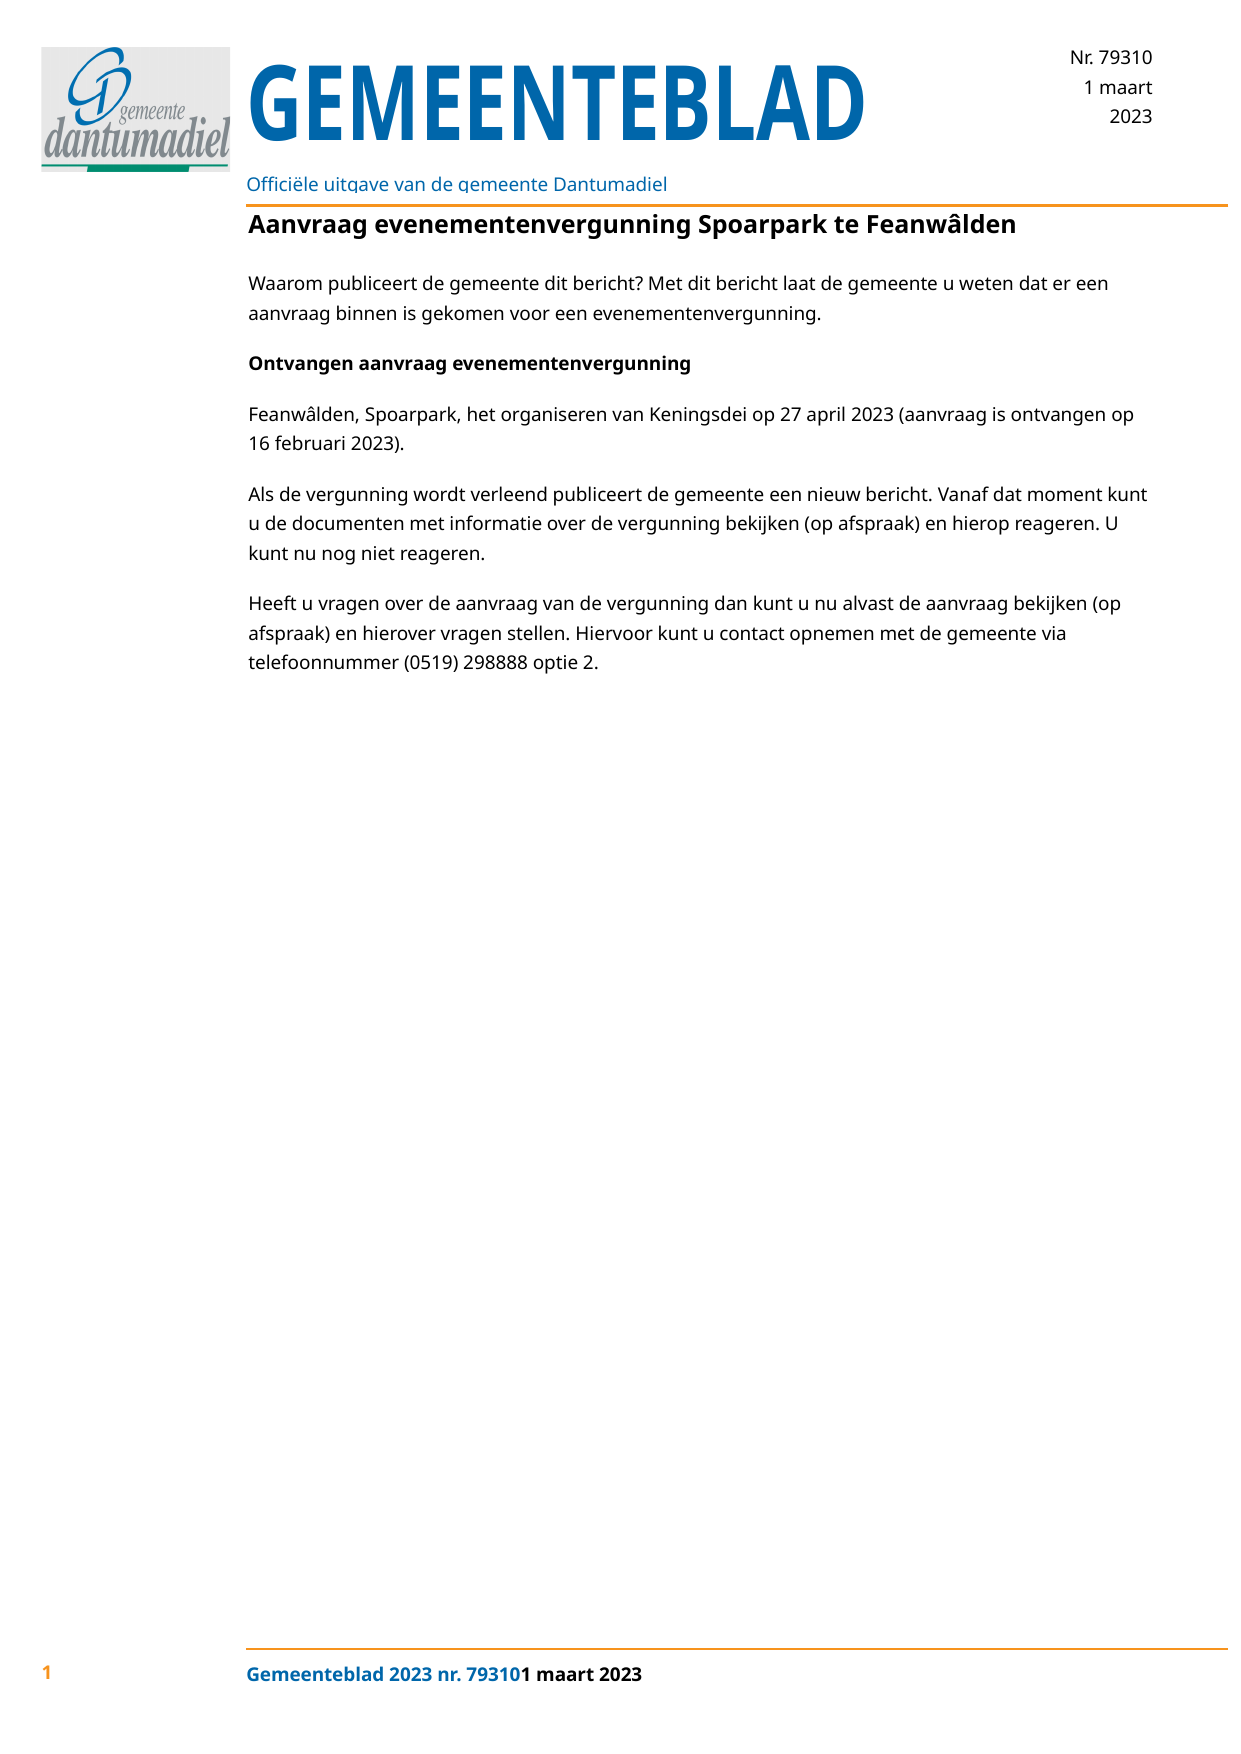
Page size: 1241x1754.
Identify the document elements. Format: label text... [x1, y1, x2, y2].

text Waarom publiceert de gemeente dit bericht? Met dit bericht laat de gemeente u weten dat er een aanvraag binnen is gekomen voor een evenementenvergunning. [248, 270, 1152, 326]
text Als de vergunning wordt verleend publiceert de gemeente een nieuw bericht. Vanaf dat moment kunt u de documenten met informatie over de vergunning bekijken (op afspraak) en hierop reageren. U kunt nu nog niet reageren. [248, 481, 1152, 566]
text Ontvangen aanvraag evenementenvergunning [248, 350, 1152, 376]
text Feanwâlden, Spoarpark, het organiseren van Keningsdei op 27 april 2023 (aanvraag is ontvangen op 16 februari 2023). [248, 401, 1152, 456]
text Heeft u vragen over de aanvraag van de vergunning dan kunt u nu alvast de aanvraag bekijken (op afspraak) en hierover vragen stellen. Hiervoor kunt u contact opnemen met de gemeente via telefoonnummer (0519) 298888 optie 2. [248, 590, 1152, 675]
picture [41, 47, 231, 172]
text Aanvraag evenementenvergunning Spoarpark te Feanwâlden [248, 207, 1152, 241]
